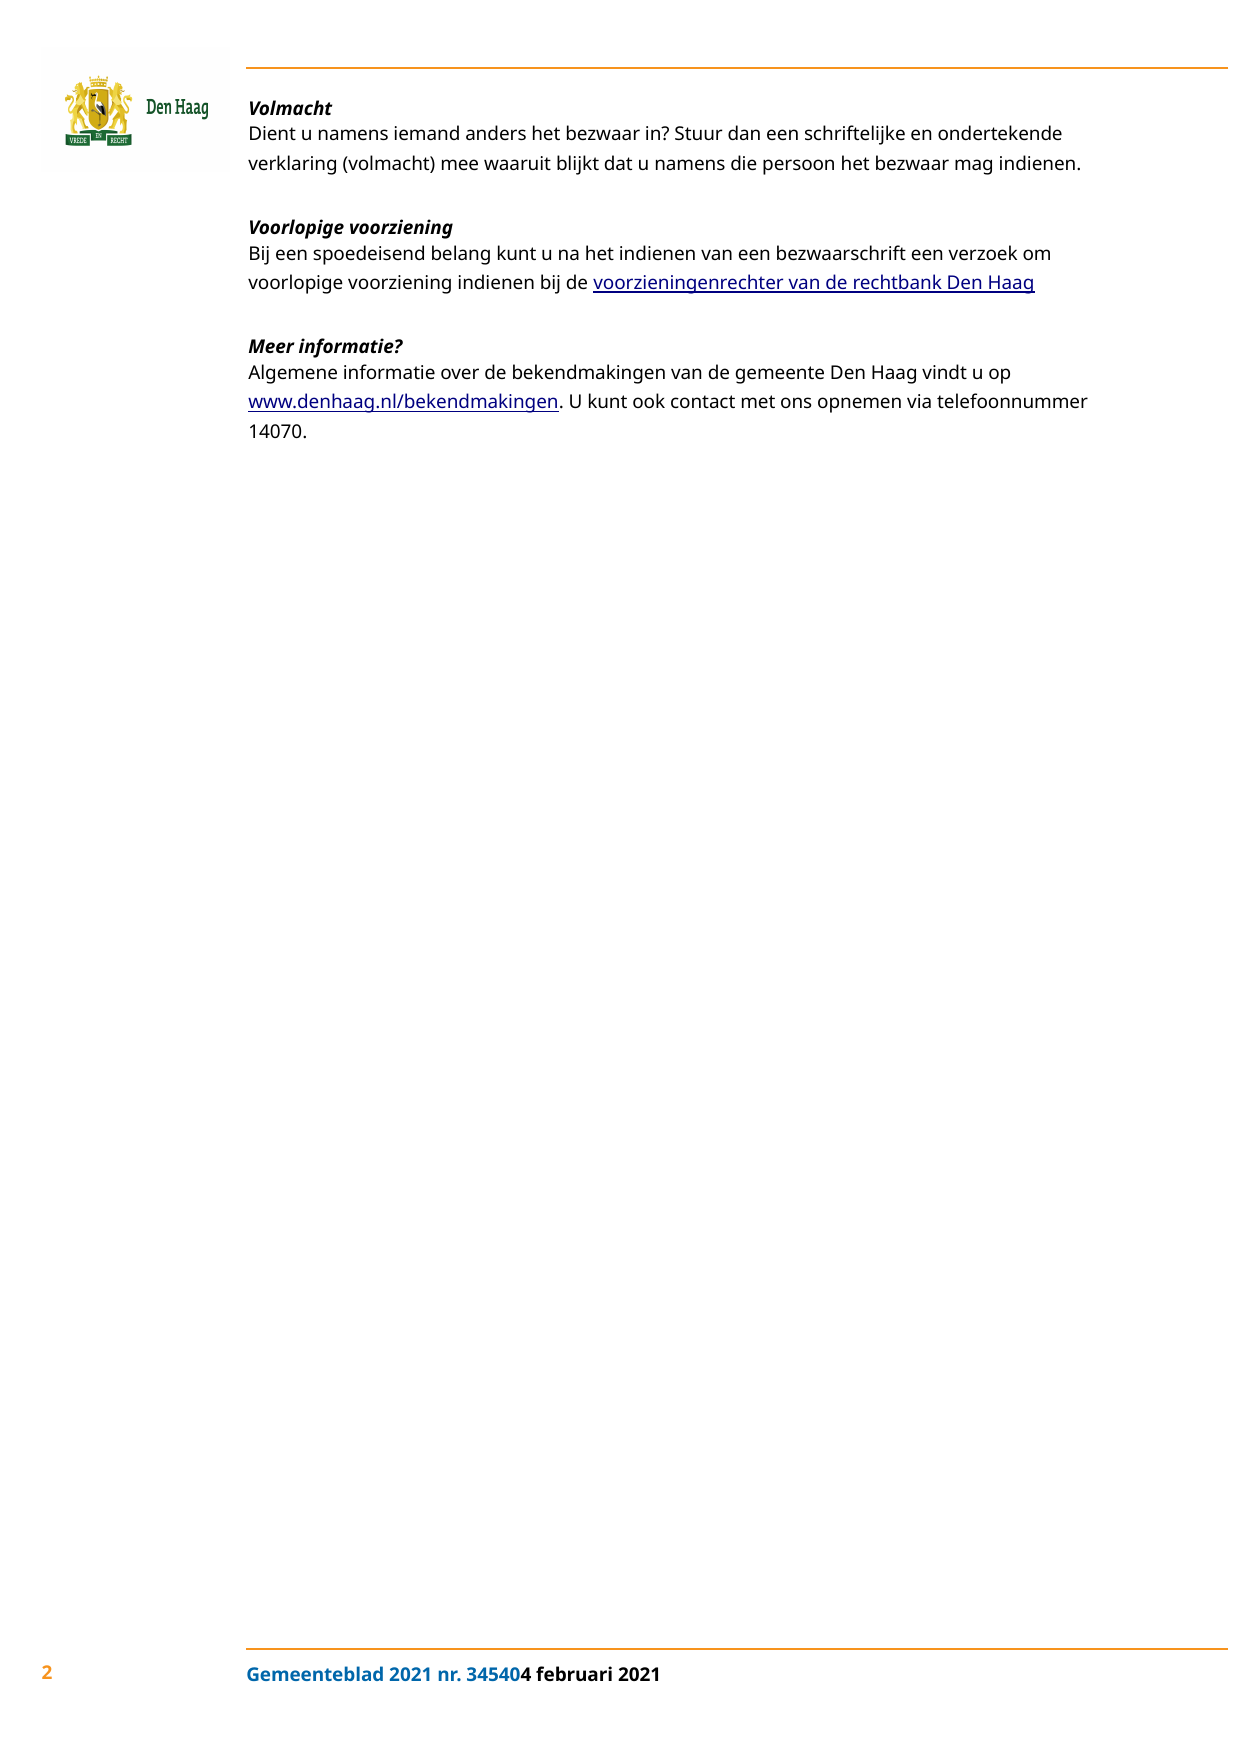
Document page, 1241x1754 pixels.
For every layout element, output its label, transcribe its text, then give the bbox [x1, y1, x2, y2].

text Meer informatie? [248, 333, 1152, 359]
text Dient u namens iemand anders het bezwaar in? Stuur dan een schriftelijke en ondertekende verklaring (volmacht) mee waaruit blijkt dat u namens die persoon het bezwaar mag indienen. [248, 121, 1152, 176]
text Bij een spoedeisend belang kunt u na het indienen van een bezwaarschrift een verzoek om voorlopige voorziening indienen bij de voorzieningenrechter van de rechtbank Den Haag [248, 240, 1152, 295]
text Algemene informatie over de bekendmakingen van de gemeente Den Haag vindt u op www.denhaag.nl/bekendmakingen. U kunt ook contact met ons opnemen via telefoonnummer 14070. [248, 359, 1152, 444]
text Volmacht [248, 95, 1152, 121]
text Voorlopige voorziening [248, 214, 1152, 240]
picture [41, 47, 231, 172]
